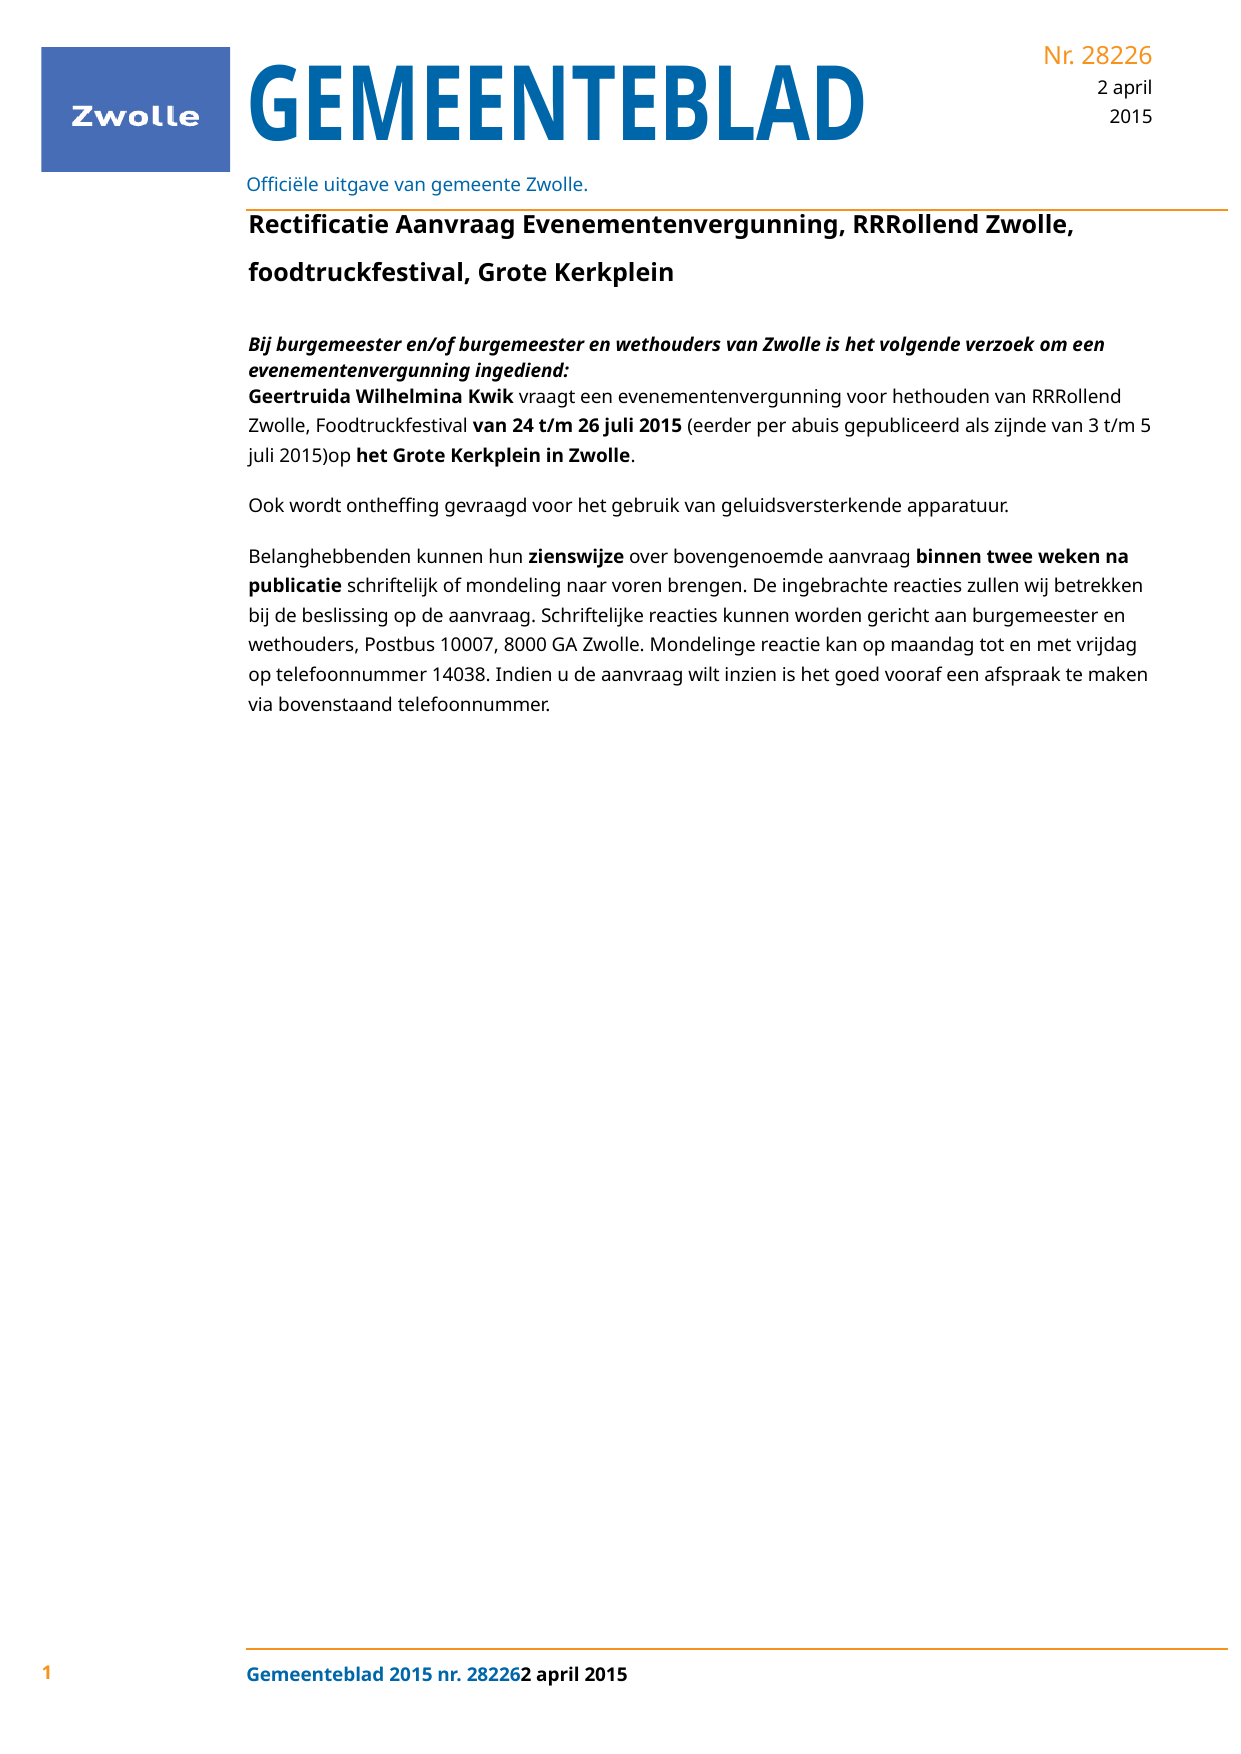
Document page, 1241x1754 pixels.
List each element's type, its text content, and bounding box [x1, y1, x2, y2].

text Bij burgemeester en/of burgemeester en wethouders van Zwolle is het volgende verzoek om een evenementenvergunning ingediend: [248, 331, 1152, 383]
text Geertruida Wilhelmina Kwik vraagt een evenementenvergunning voor hethouden van RRRollend Zwolle, Foodtruckfestival van 24 t/m 26 juli 2015 (eerder per abuis gepubliceerd als zijnde van 3 t/m 5 juli 2015)op het Grote Kerkplein in Zwolle. [248, 383, 1152, 468]
text Rectificatie Aanvraag Evenementenvergunning, RRRollend Zwolle, foodtruckfestival, Grote Kerkplein [248, 211, 1152, 288]
picture [41, 47, 231, 172]
text Ook wordt ontheffing gevraagd voor het gebruik van geluidsversterkende apparatuur. [248, 492, 1152, 518]
text Belanghebbenden kunnen hun zienswijze over bovengenoemde aanvraag binnen twee weken na publicatie schriftelijk of mondeling naar voren brengen. De ingebrachte reacties zullen wij betrekken bij de beslissing op de aanvraag. Schriftelijke reacties kunnen worden gericht aan burgemeester en wethouders, Postbus 10007, 8000 GA Zwolle. Mondelinge reactie kan op maandag tot en met vrijdag op telefoonnummer 14038. Indien u de aanvraag wilt inzien is het goed vooraf een afspraak te maken via bovenstaand telefoonnummer. [248, 543, 1152, 717]
